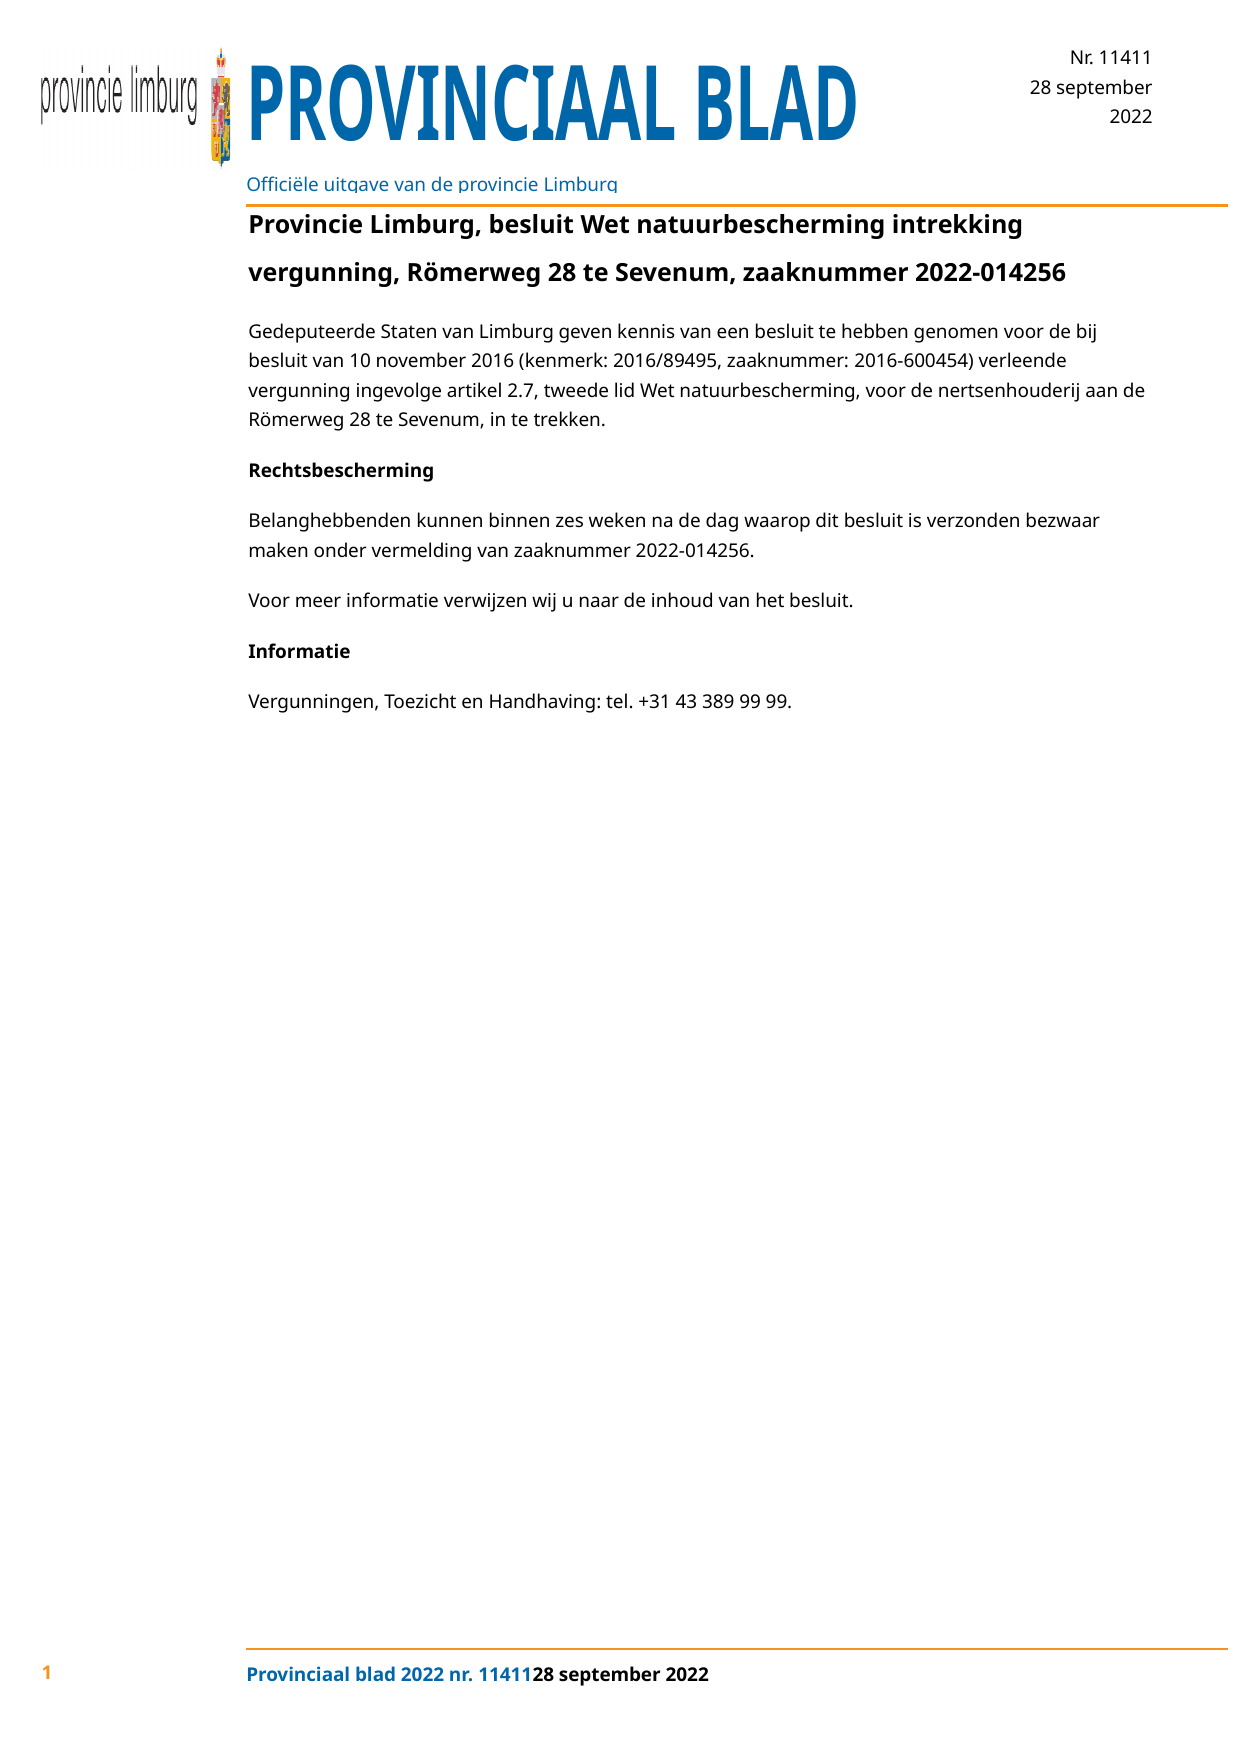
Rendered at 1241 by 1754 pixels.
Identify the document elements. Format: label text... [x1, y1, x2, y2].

text Rechtsbescherming [248, 457, 1152, 483]
text Gedeputeerde Staten van Limburg geven kennis van een besluit te hebben genomen voor de bij besluit van 10 november 2016 (kenmerk: 2016/89495, zaaknummer: 2016-600454) verleende vergunning ingevolge artikel 2.7, tweede lid Wet natuurbescherming, voor de nertsenhouderij aan de Römerweg 28 te Sevenum, in te trekken. [248, 318, 1152, 432]
text Vergunningen, Toezicht en Handhaving: tel. +31 43 389 99 99. [248, 688, 1152, 714]
text Voor meer informatie verwijzen wij u naar de inhoud van het besluit. [248, 587, 1152, 613]
picture [41, 47, 231, 172]
text Provincie Limburg, besluit Wet natuurbescherming intrekking vergunning, Römerweg 28 te Sevenum, zaaknummer 2022-014256 [248, 207, 1152, 288]
text Informatie [248, 638, 1152, 664]
text Belanghebbenden kunnen binnen zes weken na de dag waarop dit besluit is verzonden bezwaar maken onder vermelding van zaaknummer 2022-014256. [248, 507, 1152, 563]
